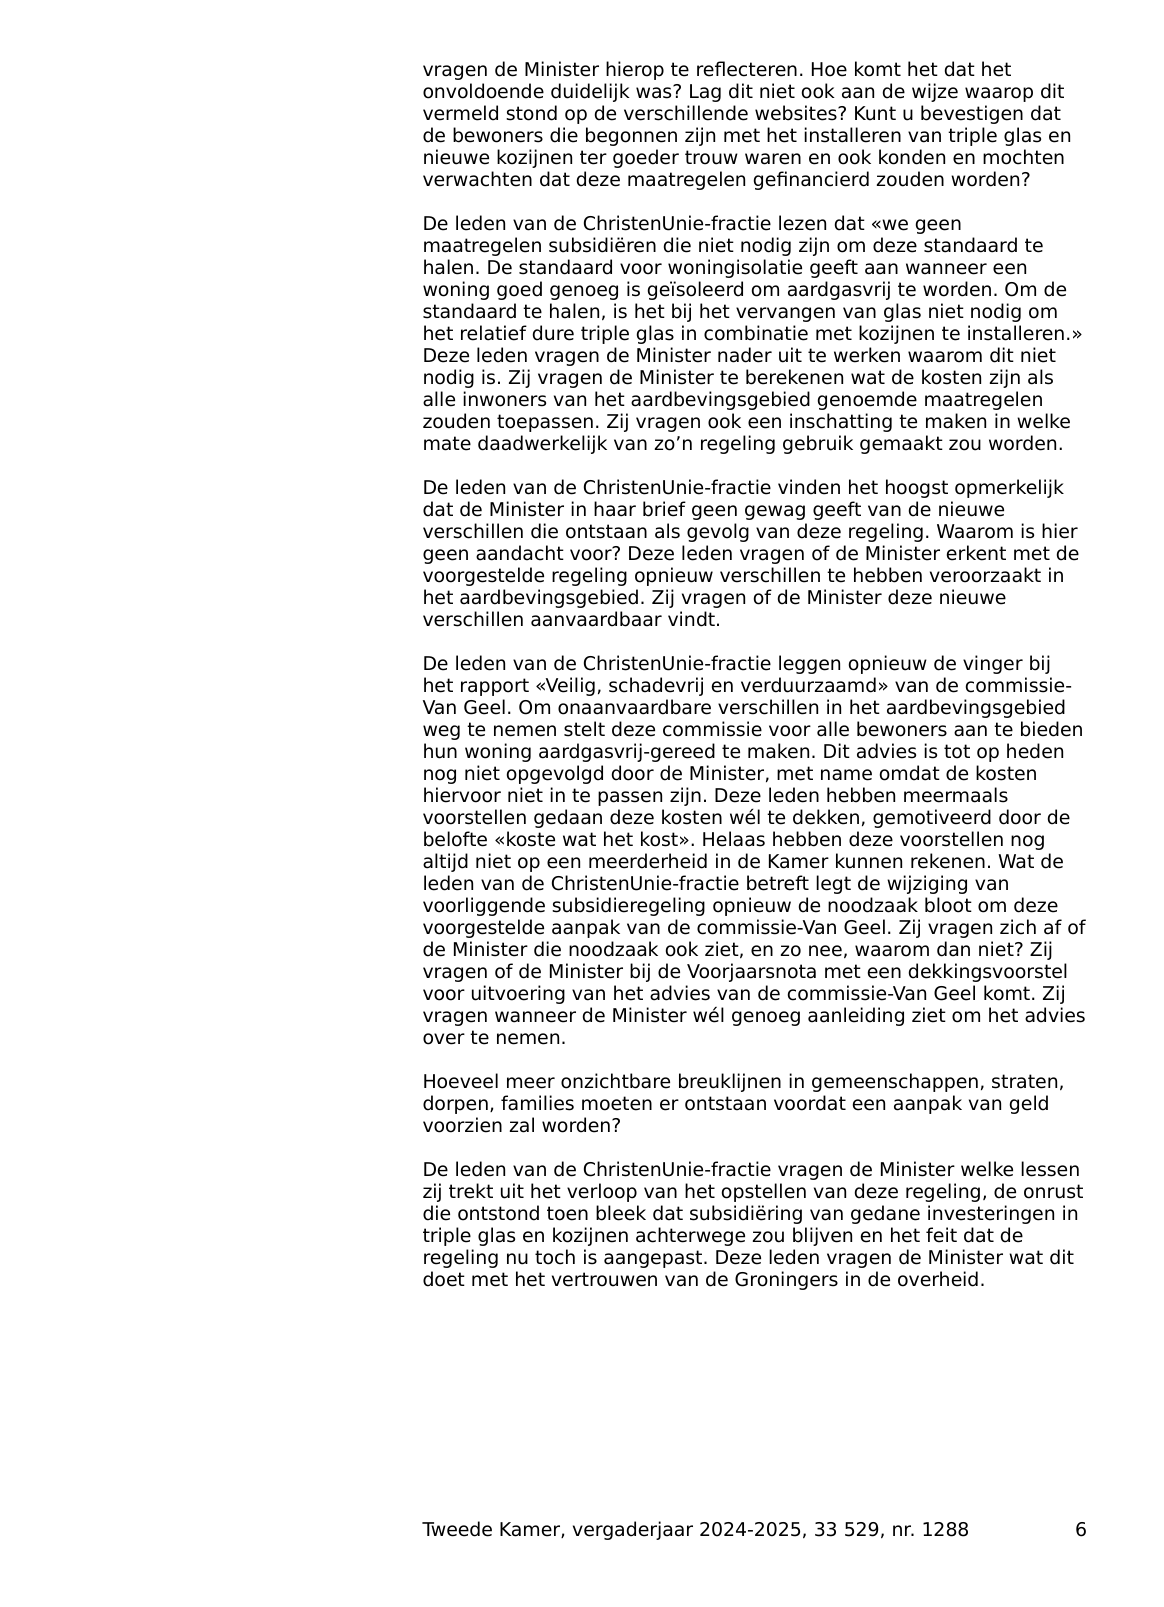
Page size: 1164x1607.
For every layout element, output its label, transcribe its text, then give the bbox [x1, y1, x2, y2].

text De leden van de ChristenUnie-fractie vragen de Minister welke lessen zij trekt uit het verloop van het opstellen van deze regeling, de onrust die ontstond toen bleek dat subsidiëring van gedane investeringen in triple glas en kozijnen achterwege zou blijven en het feit dat de regeling nu toch is aangepast. Deze leden vragen de Minister wat dit doet met het vertrouwen van de Groningers in de overheid. [422, 1159, 1087, 1291]
text De leden van de ChristenUnie-fractie leggen opnieuw de vinger bij het rapport «Veilig, schadevrij en verduurzaamd» van de commissie-Van Geel. Om onaanvaardbare verschillen in het aardbevingsgebied weg te nemen stelt deze commissie voor alle bewoners aan te bieden hun woning aardgasvrij-gereed te maken. Dit advies is tot op heden nog niet opgevolgd door de Minister, met name omdat de kosten hiervoor niet in te passen zijn. Deze leden hebben meermaals voorstellen gedaan deze kosten wél te dekken, gemotiveerd door de belofte «koste wat het kost». Helaas hebben deze voorstellen nog altijd niet op een meerderheid in de Kamer kunnen rekenen. Wat de leden van de ChristenUnie-fractie betreft legt de wijziging van voorliggende subsidieregeling opnieuw de noodzaak bloot om deze voorgestelde aanpak van de commissie-Van Geel. Zij vragen zich af of de Minister die noodzaak ook ziet, en zo nee, waarom dan niet? Zij vragen of de Minister bij de Voorjaarsnota met een dekkingsvoorstel voor uitvoering van het advies van de commissie-Van Geel komt. Zij vragen wanneer de Minister wél genoeg aanleiding ziet om het advies over te nemen. [422, 653, 1087, 1049]
text vragen de Minister hierop te reflecteren. Hoe komt het dat het onvoldoende duidelijk was? Lag dit niet ook aan de wijze waarop dit vermeld stond op de verschillende websites? Kunt u bevestigen dat de bewoners die begonnen zijn met het installeren van triple glas en nieuwe kozijnen ter goeder trouw waren en ook konden en mochten verwachten dat deze maatregelen gefinancierd zouden worden? [422, 59, 1087, 191]
text De leden van de ChristenUnie-fractie vinden het hoogst opmerkelijk dat de Minister in haar brief geen gewag geeft van de nieuwe verschillen die ontstaan als gevolg van deze regeling. Waarom is hier geen aandacht voor? Deze leden vragen of de Minister erkent met de voorgestelde regeling opnieuw verschillen te hebben veroorzaakt in het aardbevingsgebied. Zij vragen of de Minister deze nieuwe verschillen aanvaardbaar vindt. [422, 477, 1087, 631]
text De leden van de ChristenUnie-fractie lezen dat «we geen maatregelen subsidiëren die niet nodig zijn om deze standaard te halen. De standaard voor woningisolatie geeft aan wanneer een woning goed genoeg is geïsoleerd om aardgasvrij te worden. Om de standaard te halen, is het bij het vervangen van glas niet nodig om het relatief dure triple glas in combinatie met kozijnen te installeren.» Deze leden vragen de Minister nader uit te werken waarom dit niet nodig is. Zij vragen de Minister te berekenen wat de kosten zijn als alle inwoners van het aardbevingsgebied genoemde maatregelen zouden toepassen. Zij vragen ook een inschatting te maken in welke mate daadwerkelijk van zo’n regeling gebruik gemaakt zou worden. [422, 213, 1087, 455]
text Hoeveel meer onzichtbare breuklijnen in gemeenschappen, straten, dorpen, families moeten er ontstaan voordat een aanpak van geld voorzien zal worden? [422, 1071, 1087, 1137]
